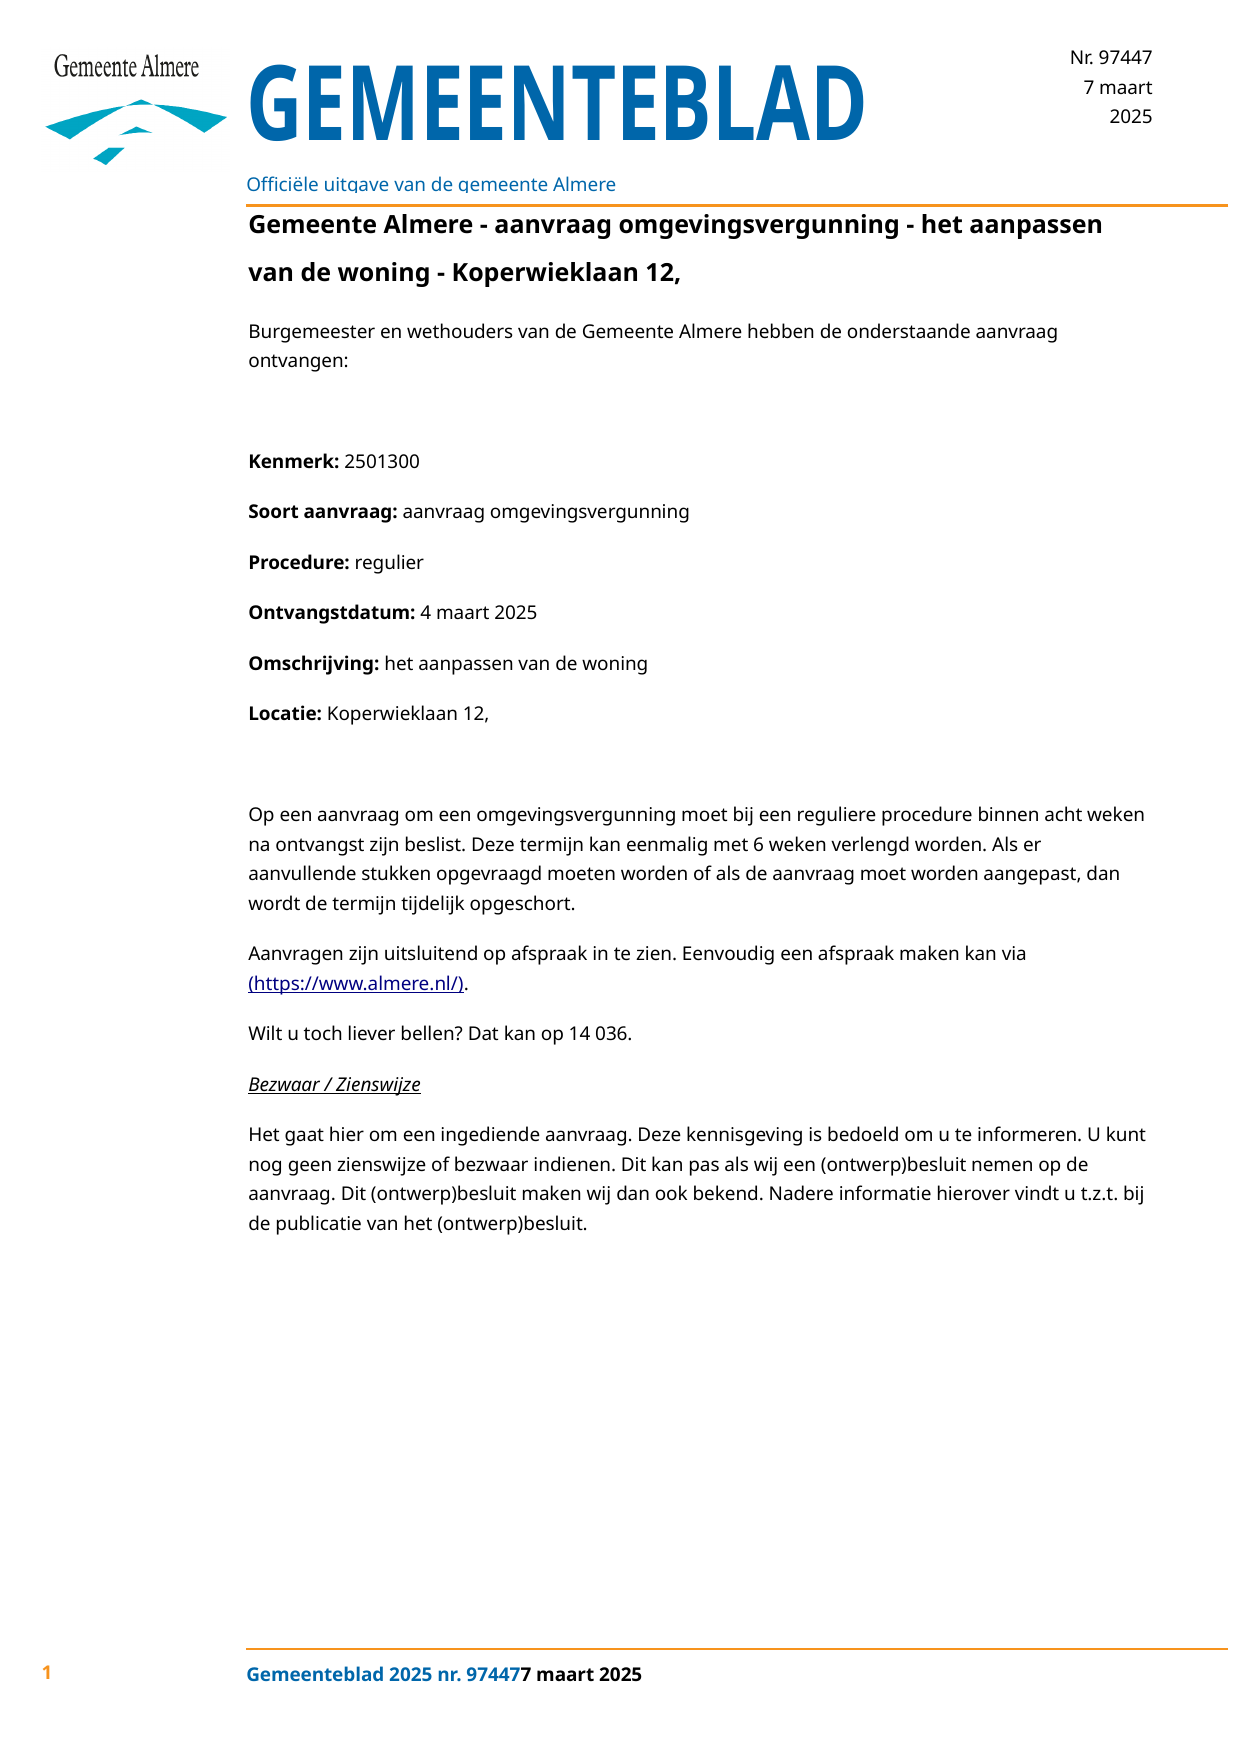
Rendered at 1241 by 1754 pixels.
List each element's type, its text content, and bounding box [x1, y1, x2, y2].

text Aanvragen zijn uitsluitend op afspraak in te zien. Eenvoudig een afspraak maken kan via (https://www.almere.nl/). [248, 940, 1152, 996]
text Omschrijving: het aanpassen van de woning [248, 650, 1152, 676]
picture [41, 47, 231, 172]
text Procedure: regulier [248, 549, 1152, 575]
text Kenmerk: 2501300 [248, 448, 1152, 474]
text Wilt u toch liever bellen? Dat kan op 14 036. [248, 1020, 1152, 1046]
text Burgemeester en wethouders van de Gemeente Almere hebben de onderstaande aanvraag ontvangen: [248, 318, 1152, 373]
text Het gaat hier om een ingediende aanvraag. Deze kennisgeving is bedoeld om u te informeren. U kunt nog geen zienswijze of bezwaar indienen. Dit kan pas als wij een (ontwerp)besluit nemen op de aanvraag. Dit (ontwerp)besluit maken wij dan ook bekend. Nadere informatie hierover vindt u t.z.t. bij de publicatie van het (ontwerp)besluit. [248, 1121, 1152, 1236]
text Bezwaar / Zienswijze [248, 1071, 1152, 1097]
text Soort aanvraag: aanvraag omgevingsvergunning [248, 499, 1152, 524]
text Gemeente Almere - aanvraag omgevingsvergunning - het aanpassen van de woning - Koperwieklaan 12, [248, 207, 1152, 288]
text Ontvangstdatum: 4 maart 2025 [248, 599, 1152, 625]
text Locatie: Koperwieklaan 12, [248, 700, 1152, 726]
text Op een aanvraag om een omgevingsvergunning moet bij een reguliere procedure binnen acht weken na ontvangst zijn beslist. Deze termijn kan eenmalig met 6 weken verlengd worden. Als er aanvullende stukken opgevraagd moeten worden of als de aanvraag moet worden aangepast, dan wordt de termijn tijdelijk opgeschort. [248, 801, 1152, 916]
